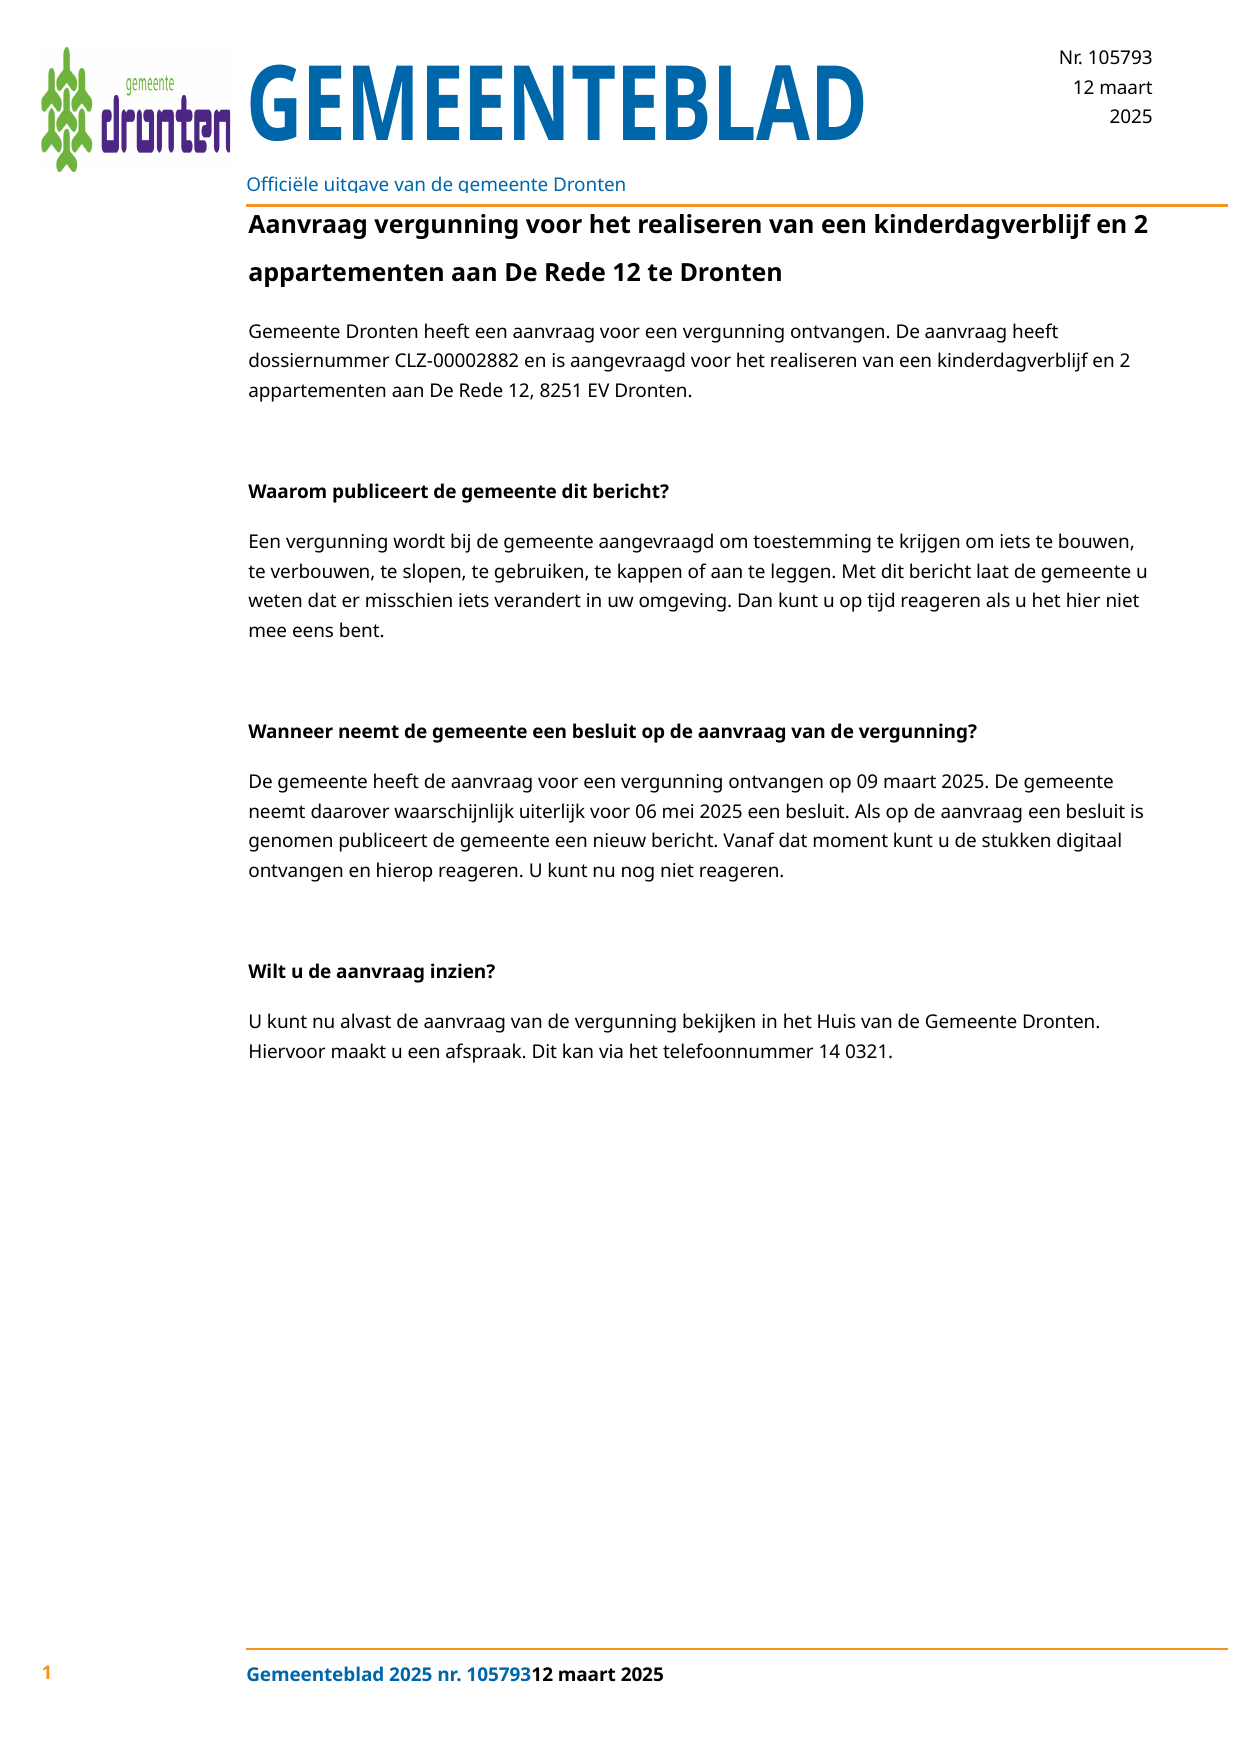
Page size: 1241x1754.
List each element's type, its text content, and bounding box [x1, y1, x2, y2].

text Waarom publiceert de gemeente dit bericht? [248, 478, 1152, 504]
text U kunt nu alvast de aanvraag van de vergunning bekijken in het Huis van de Gemeente Dronten. Hiervoor maakt u een afspraak. Dit kan via het telefoonnummer 14 0321. [248, 1008, 1152, 1064]
text Aanvraag vergunning voor het realiseren van een kinderdagverblijf en 2 appartementen aan De Rede 12 te Dronten [248, 207, 1152, 288]
text De gemeente heeft de aanvraag voor een vergunning ontvangen op 09 maart 2025. De gemeente neemt daarover waarschijnlijk uiterlijk voor 06 mei 2025 een besluit. Als op de aanvraag een besluit is genomen publiceert de gemeente een nieuw bericht. Vanaf dat moment kunt u de stukken digitaal ontvangen en hierop reageren. U kunt nu nog niet reageren. [248, 768, 1152, 883]
text Wanneer neemt de gemeente een besluit op de aanvraag van de vergunning? [248, 718, 1152, 744]
text Gemeente Dronten heeft een aanvraag voor een vergunning ontvangen. De aanvraag heeft dossiernummer CLZ-00002882 en is aangevraagd voor het realiseren van een kinderdagverblijf en 2 appartementen aan De Rede 12, 8251 EV Dronten. [248, 318, 1152, 403]
picture [41, 47, 231, 172]
text Wilt u de aanvraag inzien? [248, 958, 1152, 984]
text Een vergunning wordt bij de gemeente aangevraagd om toestemming te krijgen om iets te bouwen, te verbouwen, te slopen, te gebruiken, te kappen of aan te leggen. Met dit bericht laat de gemeente u weten dat er misschien iets verandert in uw omgeving. Dan kunt u op tijd reageren als u het hier niet mee eens bent. [248, 528, 1152, 643]
